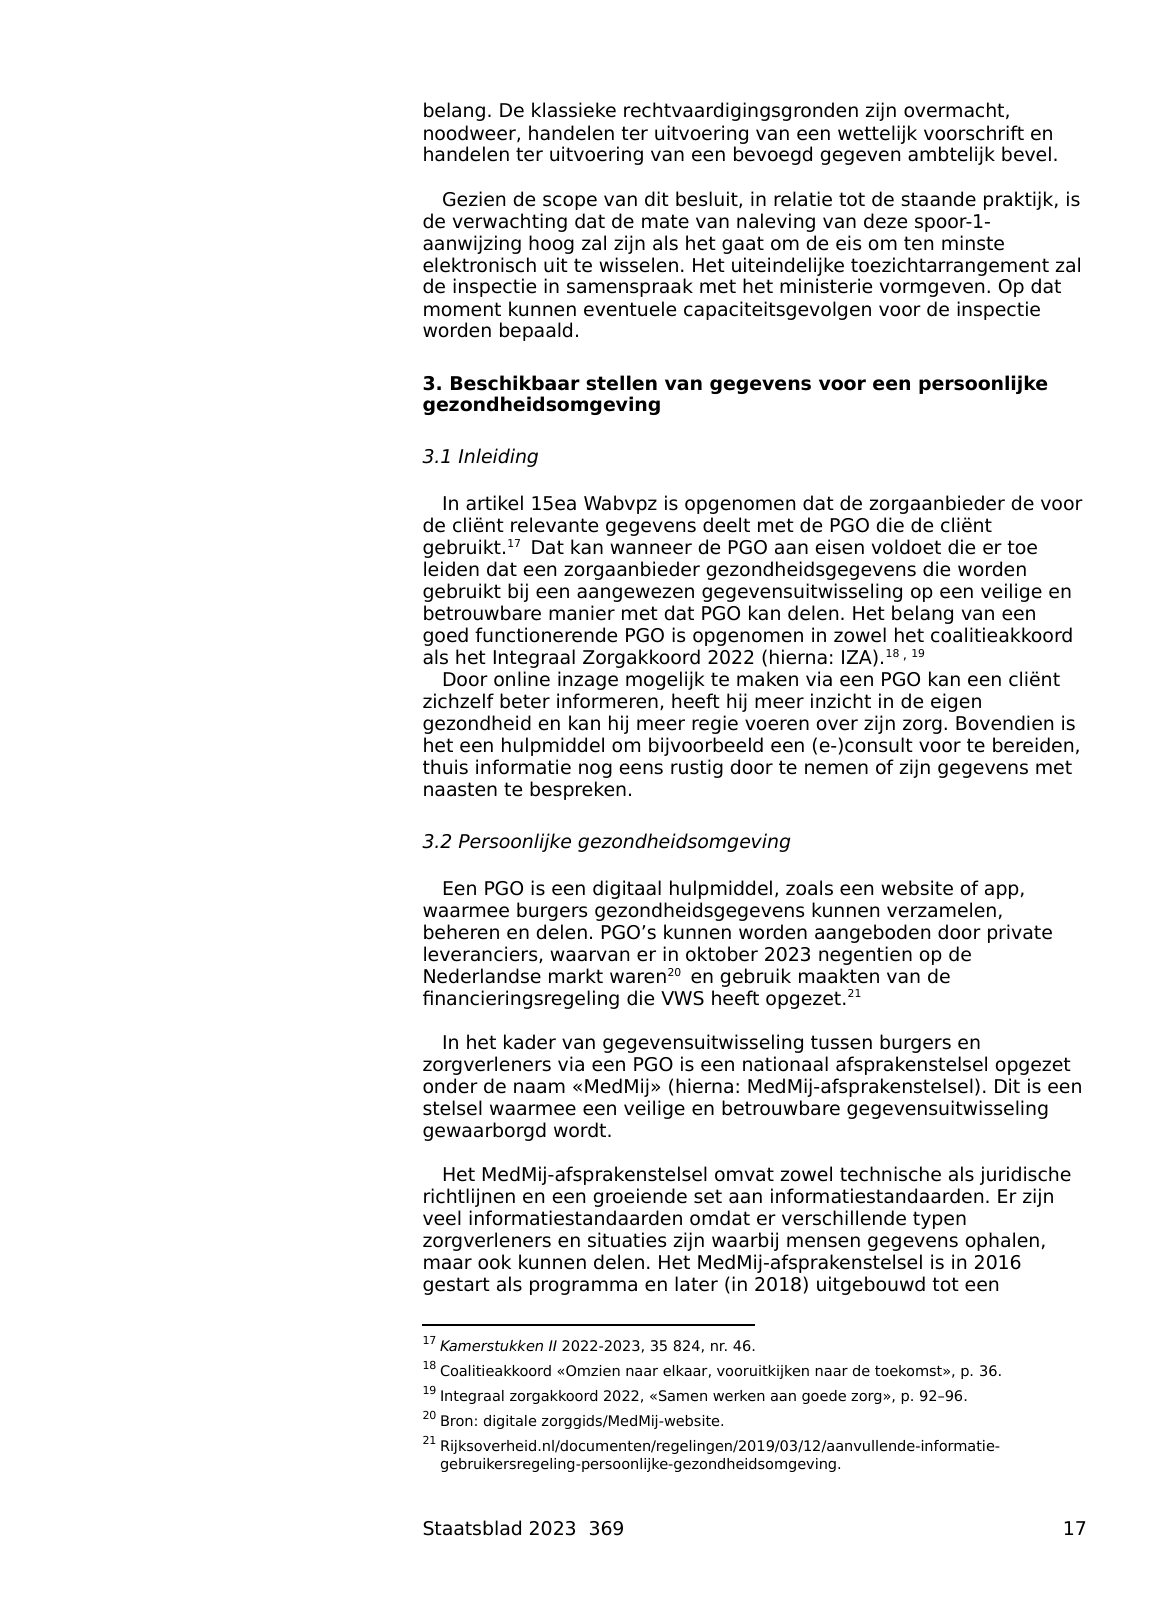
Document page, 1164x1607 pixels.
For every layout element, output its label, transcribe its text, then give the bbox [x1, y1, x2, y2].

text Integraal zorgakkoord 2022, «Samen werken aan goede zorg», p. 92–96. [422, 1384, 1087, 1406]
text In het kader van gegevensuitwisseling tussen burgers en zorgverleners via een PGO is een nationaal afsprakenstelsel opgezet onder de naam «MedMij» (hierna: MedMij-afsprakenstelsel). Dit is een stelsel waarmee een veilige en betrouwbare gegevensuitwisseling gewaarborgd wordt. [422, 1032, 1087, 1142]
text In artikel 15ea Wabvpz is opgenomen dat de zorgaanbieder de voor de cliënt relevante gegevens deelt met de PGO die de cliënt gebruikt. Dat kan wanneer de PGO aan eisen voldoet die er toe leiden dat een zorgaanbieder gezondheidsgegevens die worden gebruikt bij een aangewezen gegevensuitwisseling op een veilige en betrouwbare manier met dat PGO kan delen. Het belang van een goed functionerende PGO is opgenomen in zowel het coalitieakkoord als het Integraal Zorgakkoord 2022 (hierna: IZA)., [422, 493, 1087, 669]
text Een PGO is een digitaal hulpmiddel, zoals een website of app, waarmee burgers gezondheidsgegevens kunnen verzamelen, beheren en delen. PGO’s kunnen worden aangeboden door private leveranciers, waarvan er in oktober 2023 negentien op de Nederlandse markt waren en gebruik maakten van de financieringsregeling die VWS heeft opgezet. [422, 878, 1087, 1010]
text Coalitieakkoord «Omzien naar elkaar, vooruitkijken naar de toekomst», p. 36. [422, 1359, 1087, 1381]
subtitle 3.2 Persoonlijke gezondheidsomgeving [422, 831, 1087, 853]
text belang. De klassieke rechtvaardigingsgronden zijn overmacht, noodweer, handelen ter uitvoering van een wettelijk voorschrift en handelen ter uitvoering van een bevoegd gegeven ambtelijk bevel. [422, 100, 1087, 166]
text Gezien de scope van dit besluit, in relatie tot de staande praktijk, is de verwachting dat de mate van naleving van deze spoor-1-aanwijzing hoog zal zijn als het gaat om de eis om ten minste elektronisch uit te wisselen. Het uiteindelijke toezichtarrangement zal de inspectie in samenspraak met het ministerie vormgeven. Op dat moment kunnen eventuele capaciteitsgevolgen voor de inspectie worden bepaald. [422, 188, 1087, 342]
text Rijksoverheid.nl/documenten/regelingen/2019/03/12/aanvullende-informatie-gebruikersregeling-persoonlijke-gezondheidsomgeving. [422, 1434, 1087, 1473]
text Bron: digitale zorggids/MedMij-website. [422, 1409, 1087, 1431]
text Het MedMij-afsprakenstelsel omvat zowel technische als juridische richtlijnen en een groeiende set aan informatiestandaarden. Er zijn veel informatiestandaarden omdat er verschillende typen zorgverleners en situaties zijn waarbij mensen gegevens ophalen, maar ook kunnen delen. Het MedMij-afsprakenstelsel is in 2016 gestart als programma en later (in 2018) uitgebouwd tot een [422, 1164, 1087, 1296]
text Door online inzage mogelijk te maken via een PGO kan een cliënt zichzelf beter informeren, heeft hij meer inzicht in de eigen gezondheid en kan hij meer regie voeren over zijn zorg. Bovendien is het een hulpmiddel om bijvoorbeeld een (e-)consult voor te bereiden, thuis informatie nog eens rustig door te nemen of zijn gegevens met naasten te bespreken. [422, 669, 1087, 801]
subtitle 3. Beschikbaar stellen van gegevens voor een persoonlijke gezondheidsomgeving [422, 372, 1087, 416]
text Kamerstukken II 2022-2023, 35 824, nr. 46. [422, 1334, 1087, 1356]
subtitle 3.1 Inleiding [422, 446, 1087, 468]
